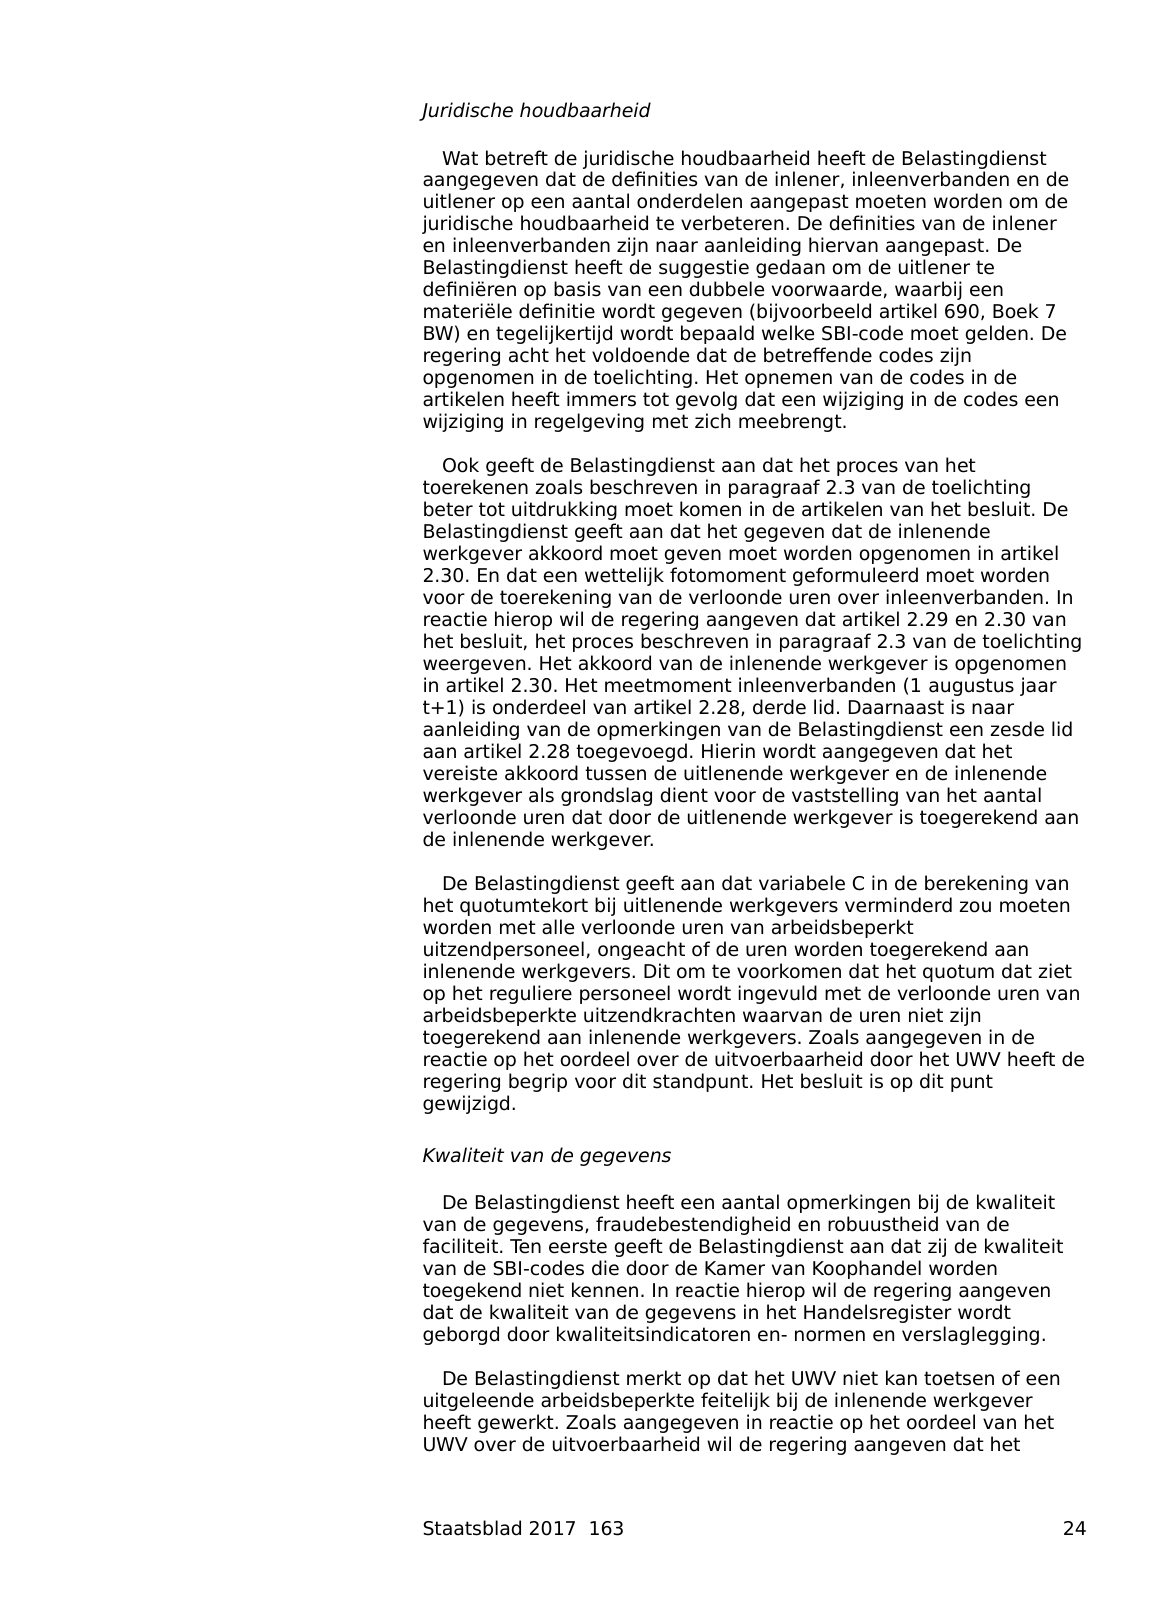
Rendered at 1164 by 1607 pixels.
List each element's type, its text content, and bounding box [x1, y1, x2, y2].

text Wat betreft de juridische houdbaarheid heeft de Belastingdienst aangegeven dat de definities van de inlener, inleenverbanden en de uitlener op een aantal onderdelen aangepast moeten worden om de juridische houdbaarheid te verbeteren. De definities van de inlener en inleenverbanden zijn naar aanleiding hiervan aangepast. De Belastingdienst heeft de suggestie gedaan om de uitlener te definiëren op basis van een dubbele voorwaarde, waarbij een materiële definitie wordt gegeven (bijvoorbeeld artikel 690, Boek 7 BW) en tegelijkertijd wordt bepaald welke SBI-code moet gelden. De regering acht het voldoende dat de betreffende codes zijn opgenomen in de toelichting. Het opnemen van de codes in de artikelen heeft immers tot gevolg dat een wijziging in de codes een wijziging in regelgeving met zich meebrengt. [422, 147, 1087, 433]
text Ook geeft de Belastingdienst aan dat het proces van het toerekenen zoals beschreven in paragraaf 2.3 van de toelichting beter tot uitdrukking moet komen in de artikelen van het besluit. De Belastingdienst geeft aan dat het gegeven dat de inlenende werkgever akkoord moet geven moet worden opgenomen in artikel 2.30. En dat een wettelijk fotomoment geformuleerd moet worden voor de toerekening van de verloonde uren over inleenverbanden. In reactie hierop wil de regering aangeven dat artikel 2.29 en 2.30 van het besluit, het proces beschreven in paragraaf 2.3 van de toelichting weergeven. Het akkoord van de inlenende werkgever is opgenomen in artikel 2.30. Het meetmoment inleenverbanden (1 augustus jaar t+1) is onderdeel van artikel 2.28, derde lid. Daarnaast is naar aanleiding van de opmerkingen van de Belastingdienst een zesde lid aan artikel 2.28 toegevoegd. Hierin wordt aangegeven dat het vereiste akkoord tussen de uitlenende werkgever en de inlenende werkgever als grondslag dient voor de vaststelling van het aantal verloonde uren dat door de uitlenende werkgever is toegerekend aan de inlenende werkgever. [422, 455, 1087, 851]
text De Belastingdienst geeft aan dat variabele C in de berekening van het quotumtekort bij uitlenende werkgevers verminderd zou moeten worden met alle verloonde uren van arbeidsbeperkt uitzendpersoneel, ongeacht of de uren worden toegerekend aan inlenende werkgevers. Dit om te voorkomen dat het quotum dat ziet op het reguliere personeel wordt ingevuld met de verloonde uren van arbeidsbeperkte uitzendkrachten waarvan de uren niet zijn toegerekend aan inlenende werkgevers. Zoals aangegeven in de reactie op het oordeel over de uitvoerbaarheid door het UWV heeft de regering begrip voor dit standpunt. Het besluit is op dit punt gewijzigd. [422, 873, 1087, 1115]
text De Belastingdienst heeft een aantal opmerkingen bij de kwaliteit van de gegevens, fraudebestendigheid en robuustheid van de faciliteit. Ten eerste geeft de Belastingdienst aan dat zij de kwaliteit van de SBI-codes die door de Kamer van Koophandel worden toegekend niet kennen. In reactie hierop wil de regering aangeven dat de kwaliteit van de gegevens in het Handelsregister wordt geborgd door kwaliteitsindicatoren en- normen en verslaglegging. [422, 1192, 1087, 1346]
text De Belastingdienst merkt op dat het UWV niet kan toetsen of een uitgeleende arbeidsbeperkte feitelijk bij de inlenende werkgever heeft gewerkt. Zoals aangegeven in reactie op het oordeel van het UWV over de uitvoerbaarheid wil de regering aangeven dat het [422, 1368, 1087, 1456]
subtitle Juridische houdbaarheid [422, 100, 1087, 122]
subtitle Kwaliteit van de gegevens [422, 1145, 1087, 1167]
